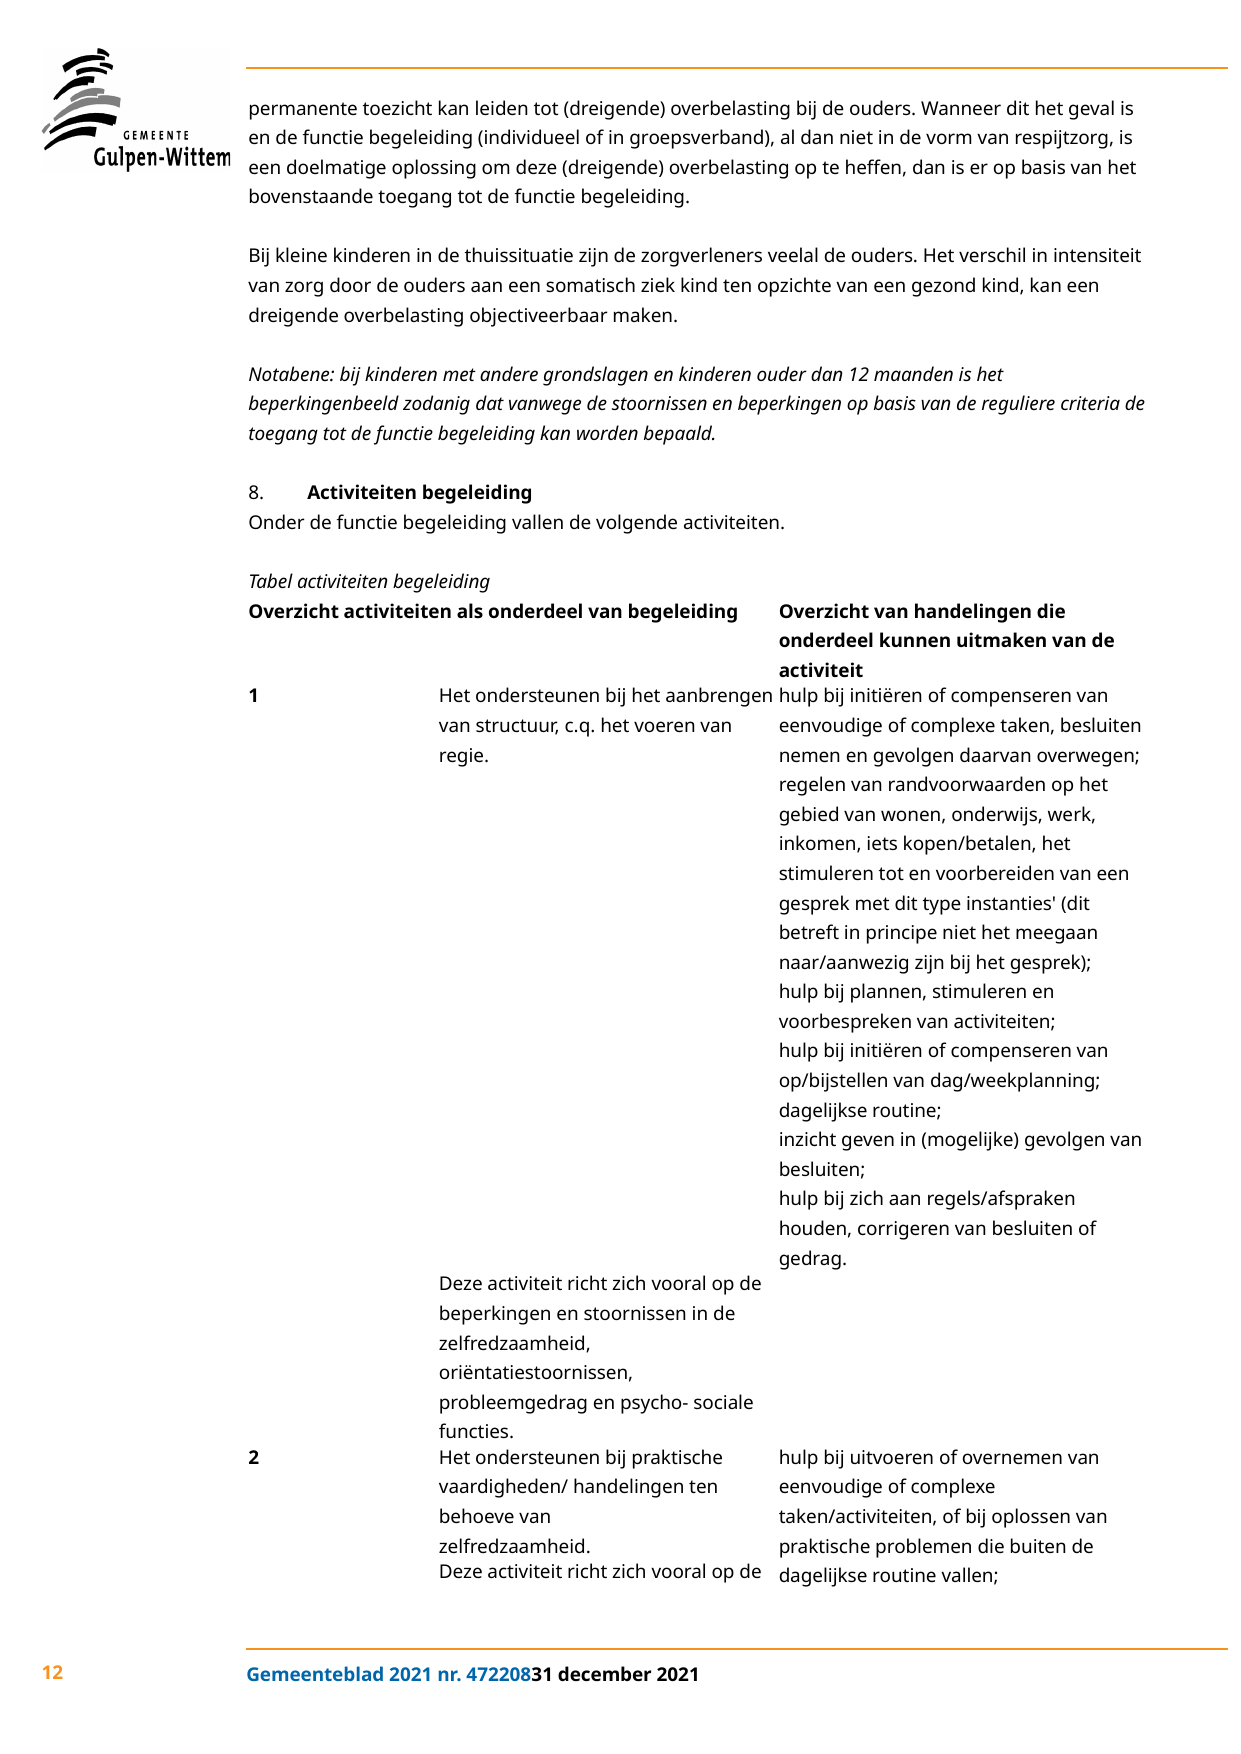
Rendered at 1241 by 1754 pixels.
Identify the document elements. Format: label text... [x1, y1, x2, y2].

text Onder de functie begeleiding vallen de volgende activiteiten. [248, 509, 1152, 535]
table_cell Deze activiteit richt zich vooral op de [439, 1559, 778, 1588]
table_cell Het ondersteunen bij praktische vaardigheden/ handelingen ten behoeve van zelfredzaamheid. [439, 1444, 778, 1559]
table_cell [779, 1271, 1152, 1444]
list Activiteiten begeleiding [248, 479, 1152, 505]
text Notabene: bij kinderen met andere grondslagen en kinderen ouder dan 12 maanden is het beperkingenbeeld zodanig dat vanwege de stoornissen en beperkingen op basis van de reguliere criteria de toegang tot de functie begeleiding kan worden bepaald. [248, 361, 1152, 446]
table_cell [248, 1271, 439, 1444]
table_cell hulp bij initiëren of compenseren van eenvoudige of complexe taken, besluiten nemen en gevolgen daarvan overwegen; regelen van randvoorwaarden op het gebied van wonen, onderwijs, werk, inkomen, iets kopen/betalen, het stimuleren tot en voorbereiden van een gesprek met dit type instanties' (dit betreft in principe niet het meegaan naar/aanwezig zijn bij het gesprek); hulp bij plannen, stimuleren en voorbespreken van activiteiten; hulp bij initiëren of compenseren van op/bijstellen van dag/weekplanning; dagelijkse routine; inzicht geven in (mogelijke) gevolgen van besluiten; hulp bij zich aan regels/afspraken houden, corrigeren van besluiten of gedrag. [779, 683, 1152, 1271]
table_cell 2 [248, 1444, 439, 1559]
text Tabel activiteiten begeleiding [248, 568, 1152, 594]
table_header Overzicht van handelingen die onderdeel kunnen uitmaken van de activiteit [779, 598, 1152, 683]
table_cell 1 [248, 683, 439, 1271]
table_cell Deze activiteit richt zich vooral op de beperkingen en stoornissen in de zelfredzaamheid, oriëntatiestoornissen, probleemgedrag en psycho- sociale functies. [439, 1271, 778, 1444]
picture [41, 47, 231, 172]
table_cell Het ondersteunen bij het aanbrengen van structuur, c.q. het voeren van regie. [439, 683, 778, 1271]
table_cell [248, 1559, 439, 1588]
text permanente toezicht kan leiden tot (dreigende) overbelasting bij de ouders. Wanneer dit het geval is en de functie begeleiding (individueel of in groepsverband), al dan niet in de vorm van respijtzorg, is een doelmatige oplossing om deze (dreigende) overbelasting op te heffen, dan is er op basis van het bovenstaande toegang tot de functie begeleiding. [248, 95, 1152, 209]
table_cell hulp bij uitvoeren of overnemen van eenvoudige of complexe taken/activiteiten, of bij oplossen van praktische problemen die buiten de dagelijkse routine vallen; [779, 1444, 1152, 1588]
table_header Overzicht activiteiten als onderdeel van begeleiding [248, 598, 778, 683]
text Bij kleine kinderen in de thuissituatie zijn de zorgverleners veelal de ouders. Het verschil in intensiteit van zorg door de ouders aan een somatisch ziek kind ten opzichte van een gezond kind, kan een dreigende overbelasting objectiveerbaar maken. [248, 243, 1152, 328]
